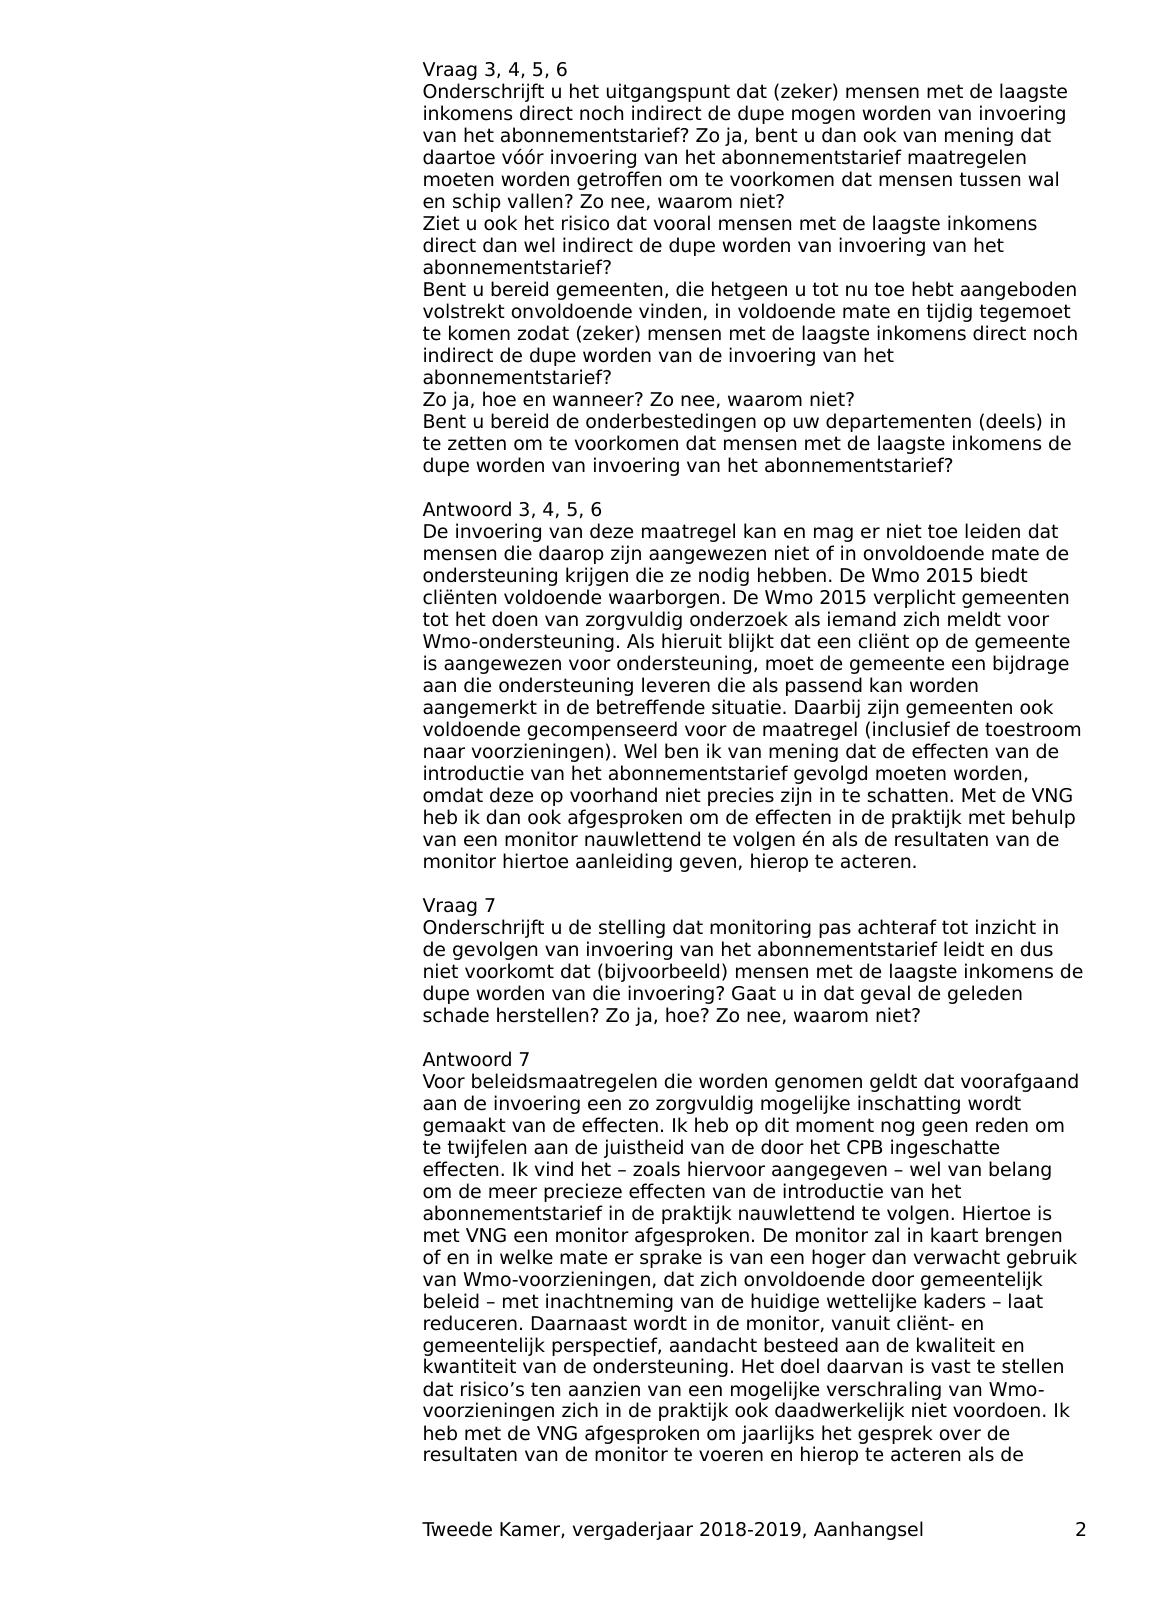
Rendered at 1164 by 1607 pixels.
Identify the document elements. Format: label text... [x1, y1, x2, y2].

text Bent u bereid de onderbestedingen op uw departementen (deels) in te zetten om te voorkomen dat mensen met de laagste inkomens de dupe worden van invoering van het abonnementstarief? [422, 411, 1087, 477]
text Antwoord 7 [422, 1049, 1087, 1071]
text Onderschrijft u het uitgangspunt dat (zeker) mensen met de laagste inkomens direct noch indirect de dupe mogen worden van invoering van het abonnementstarief? Zo ja, bent u dan ook van mening dat daartoe vóór invoering van het abonnementstarief maatregelen moeten worden getroffen om te voorkomen dat mensen tussen wal en schip vallen? Zo nee, waarom niet? [422, 81, 1087, 213]
text Onderschrijft u de stelling dat monitoring pas achteraf tot inzicht in de gevolgen van invoering van het abonnementstarief leidt en dus niet voorkomt dat (bijvoorbeeld) mensen met de laagste inkomens de dupe worden van die invoering? Gaat u in dat geval de geleden schade herstellen? Zo ja, hoe? Zo nee, waarom niet? [422, 917, 1087, 1027]
text Bent u bereid gemeenten, die hetgeen u tot nu toe hebt aangeboden volstrekt onvoldoende vinden, in voldoende mate en tijdig tegemoet te komen zodat (zeker) mensen met de laagste inkomens direct noch indirect de dupe worden van de invoering van het abonnementstarief? [422, 279, 1087, 389]
text Voor beleidsmaatregelen die worden genomen geldt dat voorafgaand aan de invoering een zo zorgvuldig mogelijke inschatting wordt gemaakt van de effecten. Ik heb op dit moment nog geen reden om te twijfelen aan de juistheid van de door het CPB ingeschatte effecten. Ik vind het – zoals hiervoor aangegeven – wel van belang om de meer precieze effecten van de introductie van het abonnementstarief in de praktijk nauwlettend te volgen. Hiertoe is met VNG een monitor afgesproken. De monitor zal in kaart brengen of en in welke mate er sprake is van een hoger dan verwacht gebruik van Wmo-voorzieningen, dat zich onvoldoende door gemeentelijk beleid – met inachtneming van de huidige wettelijke kaders – laat reduceren. Daarnaast wordt in de monitor, vanuit cliënt- en gemeentelijk perspectief, aandacht besteed aan de kwaliteit en kwantiteit van de ondersteuning. Het doel daarvan is vast te stellen dat risico’s ten aanzien van een mogelijke verschraling van Wmo-voorzieningen zich in de praktijk ook daadwerkelijk niet voordoen. Ik heb met de VNG afgesproken om jaarlijks het gesprek over de resultaten van de monitor te voeren en hierop te acteren als de [422, 1071, 1087, 1466]
text Vraag 3, 4, 5, 6 [422, 59, 1087, 81]
text Zo ja, hoe en wanneer? Zo nee, waarom niet? [422, 389, 1087, 411]
text Ziet u ook het risico dat vooral mensen met de laagste inkomens direct dan wel indirect de dupe worden van invoering van het abonnementstarief? [422, 213, 1087, 279]
text Antwoord 3, 4, 5, 6 [422, 499, 1087, 521]
text Vraag 7 [422, 895, 1087, 917]
text De invoering van deze maatregel kan en mag er niet toe leiden dat mensen die daarop zijn aangewezen niet of in onvoldoende mate de ondersteuning krijgen die ze nodig hebben. De Wmo 2015 biedt cliënten voldoende waarborgen. De Wmo 2015 verplicht gemeenten tot het doen van zorgvuldig onderzoek als iemand zich meldt voor Wmo-ondersteuning. Als hieruit blijkt dat een cliënt op de gemeente is aangewezen voor ondersteuning, moet de gemeente een bijdrage aan die ondersteuning leveren die als passend kan worden aangemerkt in de betreffende situatie. Daarbij zijn gemeenten ook voldoende gecompenseerd voor de maatregel (inclusief de toestroom naar voorzieningen). Wel ben ik van mening dat de effecten van de introductie van het abonnementstarief gevolgd moeten worden, omdat deze op voorhand niet precies zijn in te schatten. Met de VNG heb ik dan ook afgesproken om de effecten in de praktijk met behulp van een monitor nauwlettend te volgen én als de resultaten van de monitor hiertoe aanleiding geven, hierop te acteren. [422, 521, 1087, 872]
